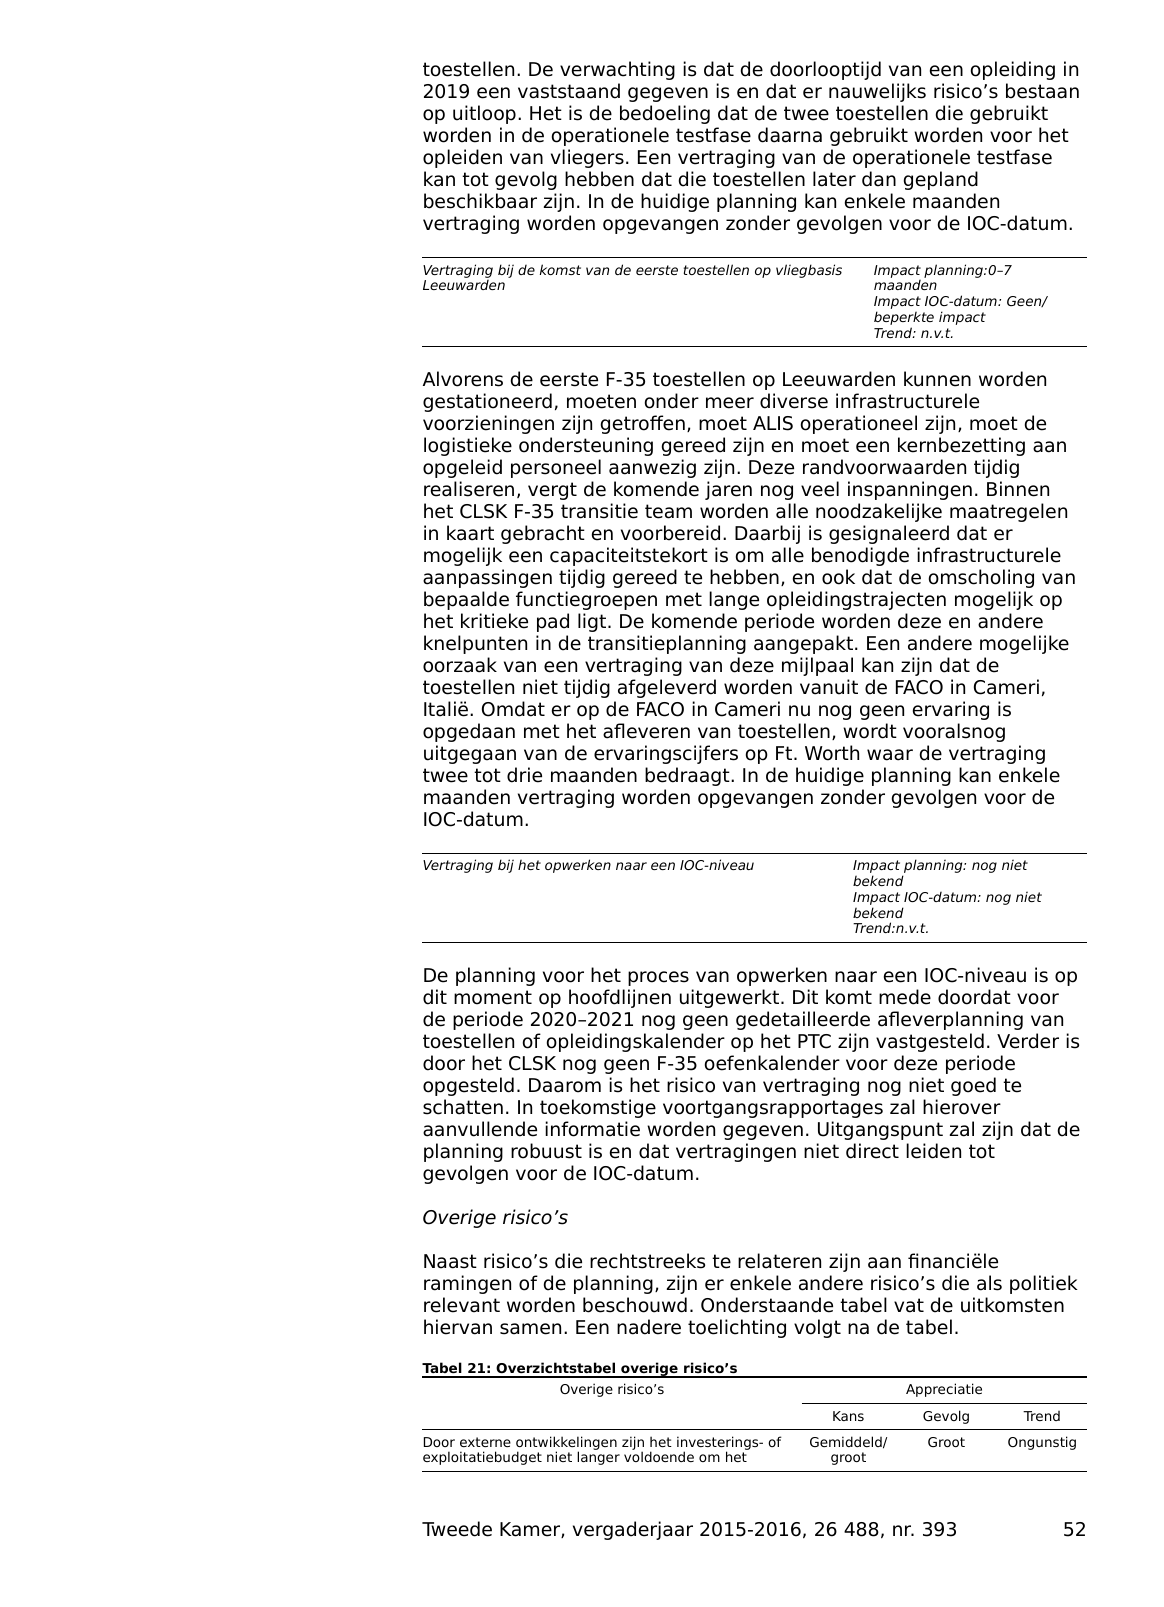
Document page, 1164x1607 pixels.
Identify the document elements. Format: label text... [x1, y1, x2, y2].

table_cell Gemiddeld/ groot [802, 1430, 895, 1471]
table_header Tabel 21: Overzichtstabel overige risico’s [422, 1361, 1087, 1376]
table_header Vertraging bij de komst van de eerste toestellen op vliegbasis Leeuwarden [422, 258, 868, 346]
table_cell Trend [998, 1404, 1087, 1429]
text Alvorens de eerste F-35 toestellen op Leeuwarden kunnen worden gestationeerd, moeten onder meer diverse infrastructurele voorzieningen zijn getroffen, moet ALIS operationeel zijn, moet de logistieke ondersteuning gereed zijn en moet een kernbezetting aan opgeleid personeel aanwezig zijn. Deze randvoorwaarden tijdig realiseren, vergt de komende jaren nog veel inspanningen. Binnen het CLSK F-35 transitie team worden alle noodzakelijke maatregelen in kaart gebracht en voorbereid. Daarbij is gesignaleerd dat er mogelijk een capaciteitstekort is om alle benodigde infrastructurele aanpassingen tijdig gereed te hebben, en ook dat de omscholing van bepaalde functiegroepen met lange opleidingstrajecten mogelijk op het kritieke pad ligt. De komende periode worden deze en andere knelpunten in de transitieplanning aangepakt. Een andere mogelijke oorzaak van een vertraging van deze mijlpaal kan zijn dat de toestellen niet tijdig afgeleverd worden vanuit de FACO in Cameri, Italië. Omdat er op de FACO in Cameri nu nog geen ervaring is opgedaan met het afleveren van toestellen, wordt vooralsnog uitgegaan van de ervaringscijfers op Ft. Worth waar de vertraging twee tot drie maanden bedraagt. In de huidige planning kan enkele maanden vertraging worden opgevangen zonder gevolgen voor de IOC-datum. [422, 369, 1087, 831]
text De planning voor het proces van opwerken naar een IOC-niveau is op dit moment op hoofdlijnen uitgewerkt. Dit komt mede doordat voor de periode 2020–2021 nog geen gedetailleerde afleverplanning van toestellen of opleidingskalender op het PTC zijn vastgesteld. Verder is door het CLSK nog geen F-35 oefenkalender voor deze periode opgesteld. Daarom is het risico van vertraging nog niet goed te schatten. In toekomstige voortgangsrapportages zal hierover aanvullende informatie worden gegeven. Uitgangspunt zal zijn dat de planning robuust is en dat vertragingen niet direct leiden tot gevolgen voor de IOC-datum. [422, 965, 1087, 1184]
table_header Impact planning:0–7 maanden Impact IOC-datum: Geen/ beperkte impact Trend: n.v.t. [868, 258, 1087, 346]
table_cell Gevolg [895, 1404, 998, 1429]
table_cell Overige risico’s [422, 1378, 802, 1429]
table_cell Door externe ontwikkelingen zijn het investerings- of exploitatiebudget niet langer voldoende om het [422, 1430, 802, 1471]
table_cell Appreciatie [802, 1378, 1087, 1403]
table_cell Groot [895, 1430, 998, 1471]
table_cell Ongunstig [998, 1430, 1087, 1471]
table_header Impact planning: nog niet bekend Impact IOC-datum: nog niet bekend Trend:n.v.t. [847, 854, 1087, 942]
text toestellen. De verwachting is dat de doorlooptijd van een opleiding in 2019 een vaststaand gegeven is en dat er nauwelijks risico’s bestaan op uitloop. Het is de bedoeling dat de twee toestellen die gebruikt worden in de operationele testfase daarna gebruikt worden voor het opleiden van vliegers. Een vertraging van de operationele testfase kan tot gevolg hebben dat die toestellen later dan gepland beschikbaar zijn. In de huidige planning kan enkele maanden vertraging worden opgevangen zonder gevolgen voor de IOC-datum. [422, 59, 1087, 235]
table_header Vertraging bij het opwerken naar een IOC-niveau [422, 854, 847, 942]
text Naast risico’s die rechtstreeks te relateren zijn aan financiële ramingen of de planning, zijn er enkele andere risico’s die als politiek relevant worden beschouwd. Onderstaande tabel vat de uitkomsten hiervan samen. Een nadere toelichting volgt na de tabel. [422, 1251, 1087, 1339]
table_cell Kans [802, 1404, 895, 1429]
subtitle Overige risico’s [422, 1207, 1087, 1229]
